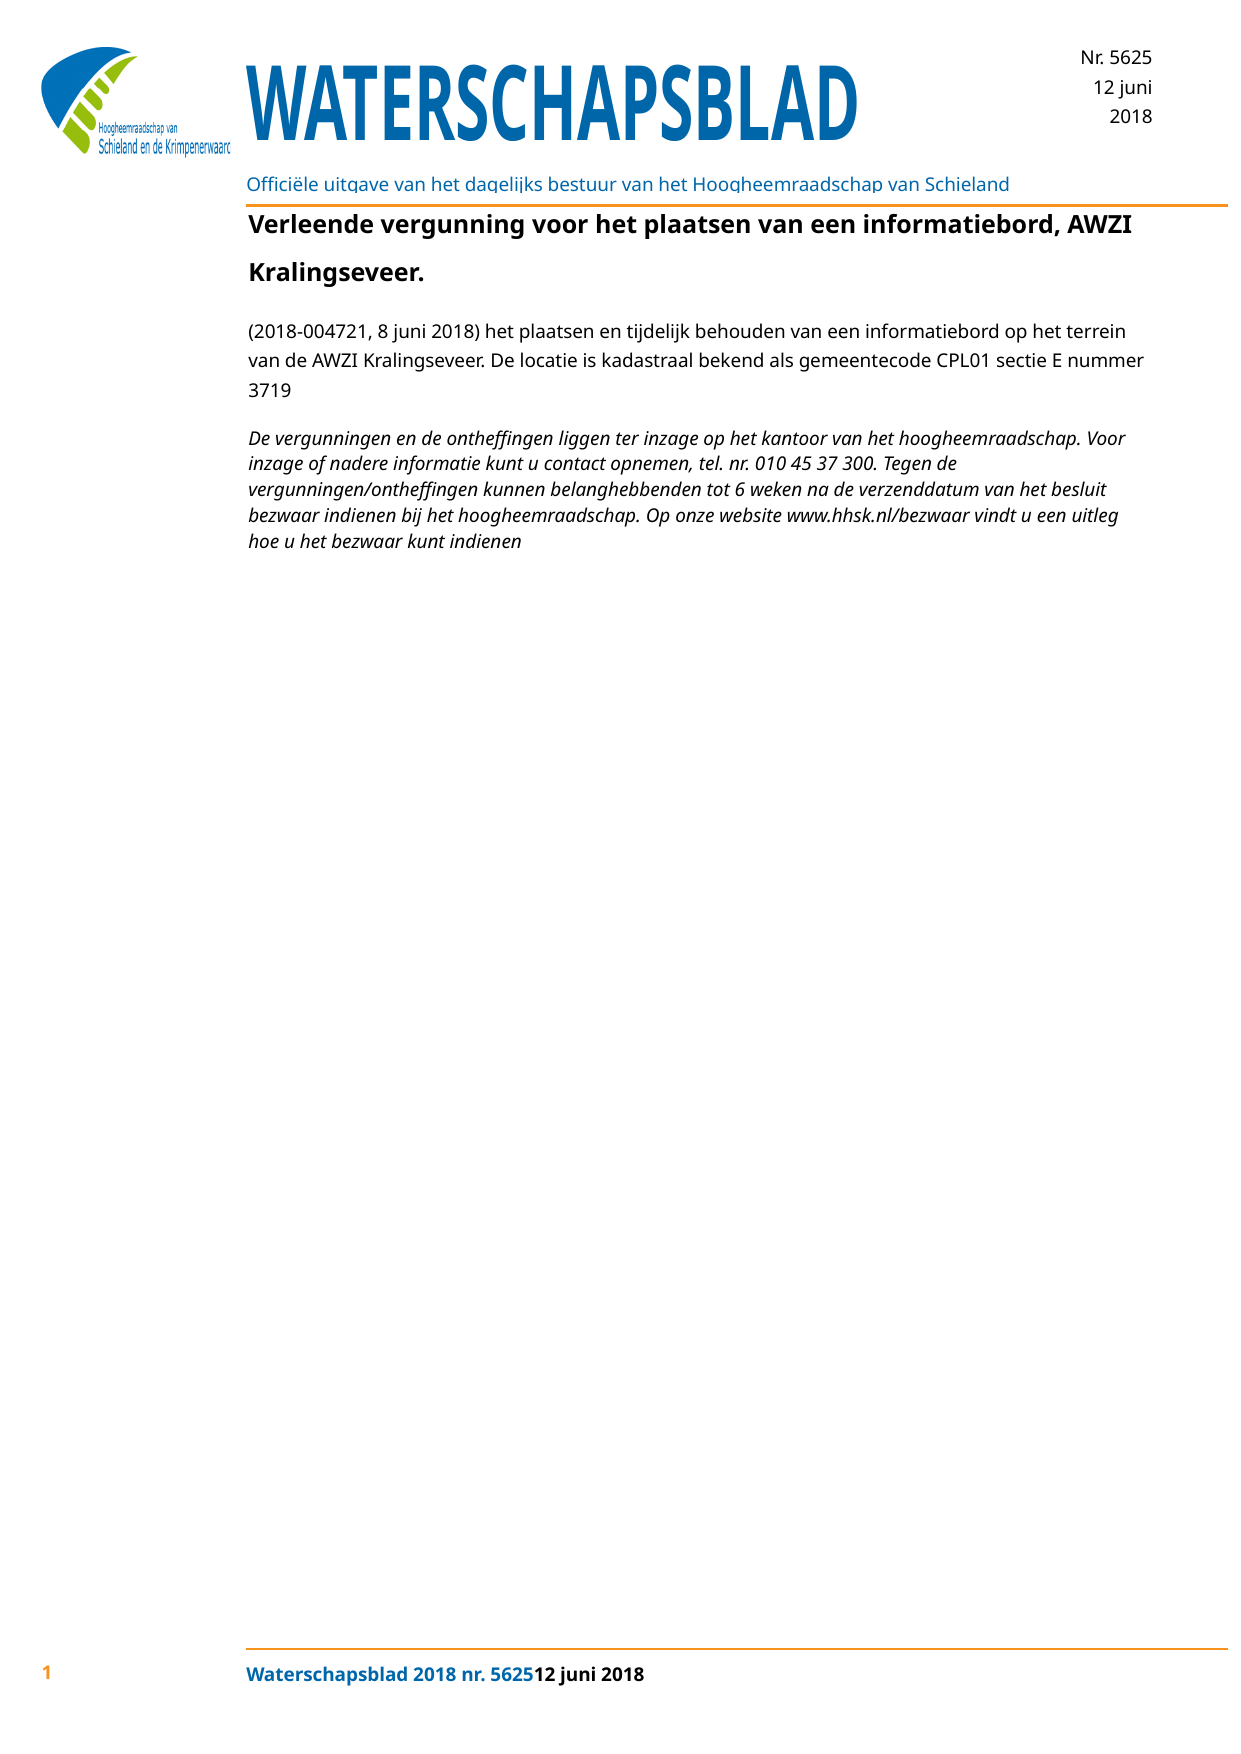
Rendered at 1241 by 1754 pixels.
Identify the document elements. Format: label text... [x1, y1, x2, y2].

text Verleende vergunning voor het plaatsen van een informatiebord, AWZI Kralingseveer. [248, 207, 1152, 288]
picture [41, 47, 231, 172]
text (2018-004721, 8 juni 2018) het plaatsen en tijdelijk behouden van een informatiebord op het terrein van de AWZI Kralingseveer. De locatie is kadastraal bekend als gemeentecode CPL01 sectie E nummer 3719 [248, 318, 1152, 403]
text De vergunningen en de ontheffingen liggen ter inzage op het kantoor van het hoogheemraadschap. Voor inzage of nadere informatie kunt u contact opnemen, tel. nr. 010 45 37 300. Tegen de vergunningen/ontheffingen kunnen belanghebbenden tot 6 weken na de verzenddatum van het besluit bezwaar indienen bij het hoogheemraadschap. Op onze website www.hhsk.nl/bezwaar vindt u een uitleg hoe u het bezwaar kunt indienen [248, 425, 1152, 553]
